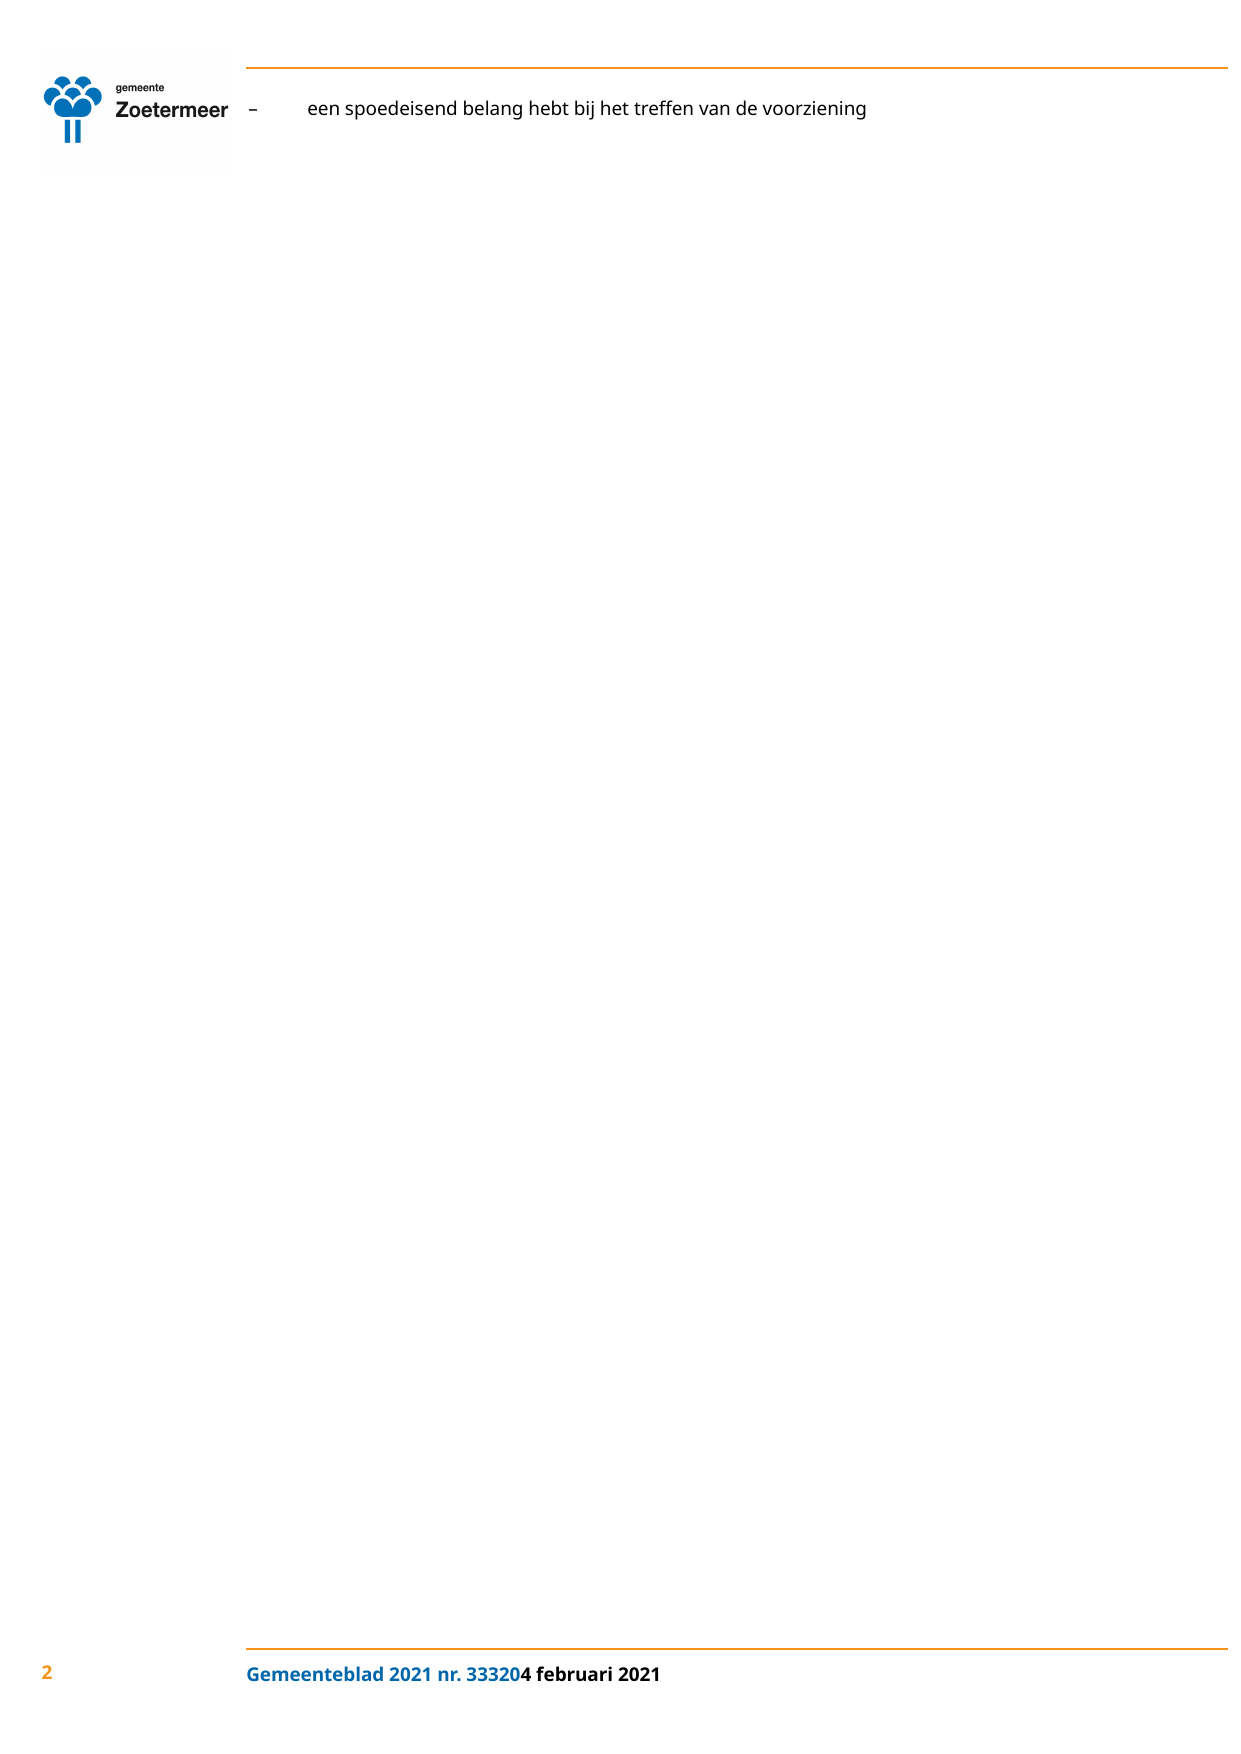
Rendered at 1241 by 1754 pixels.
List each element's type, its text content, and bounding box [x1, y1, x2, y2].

picture [41, 47, 231, 172]
list een spoedeisend belang hebt bij het treffen van de voorziening [248, 95, 1152, 121]
